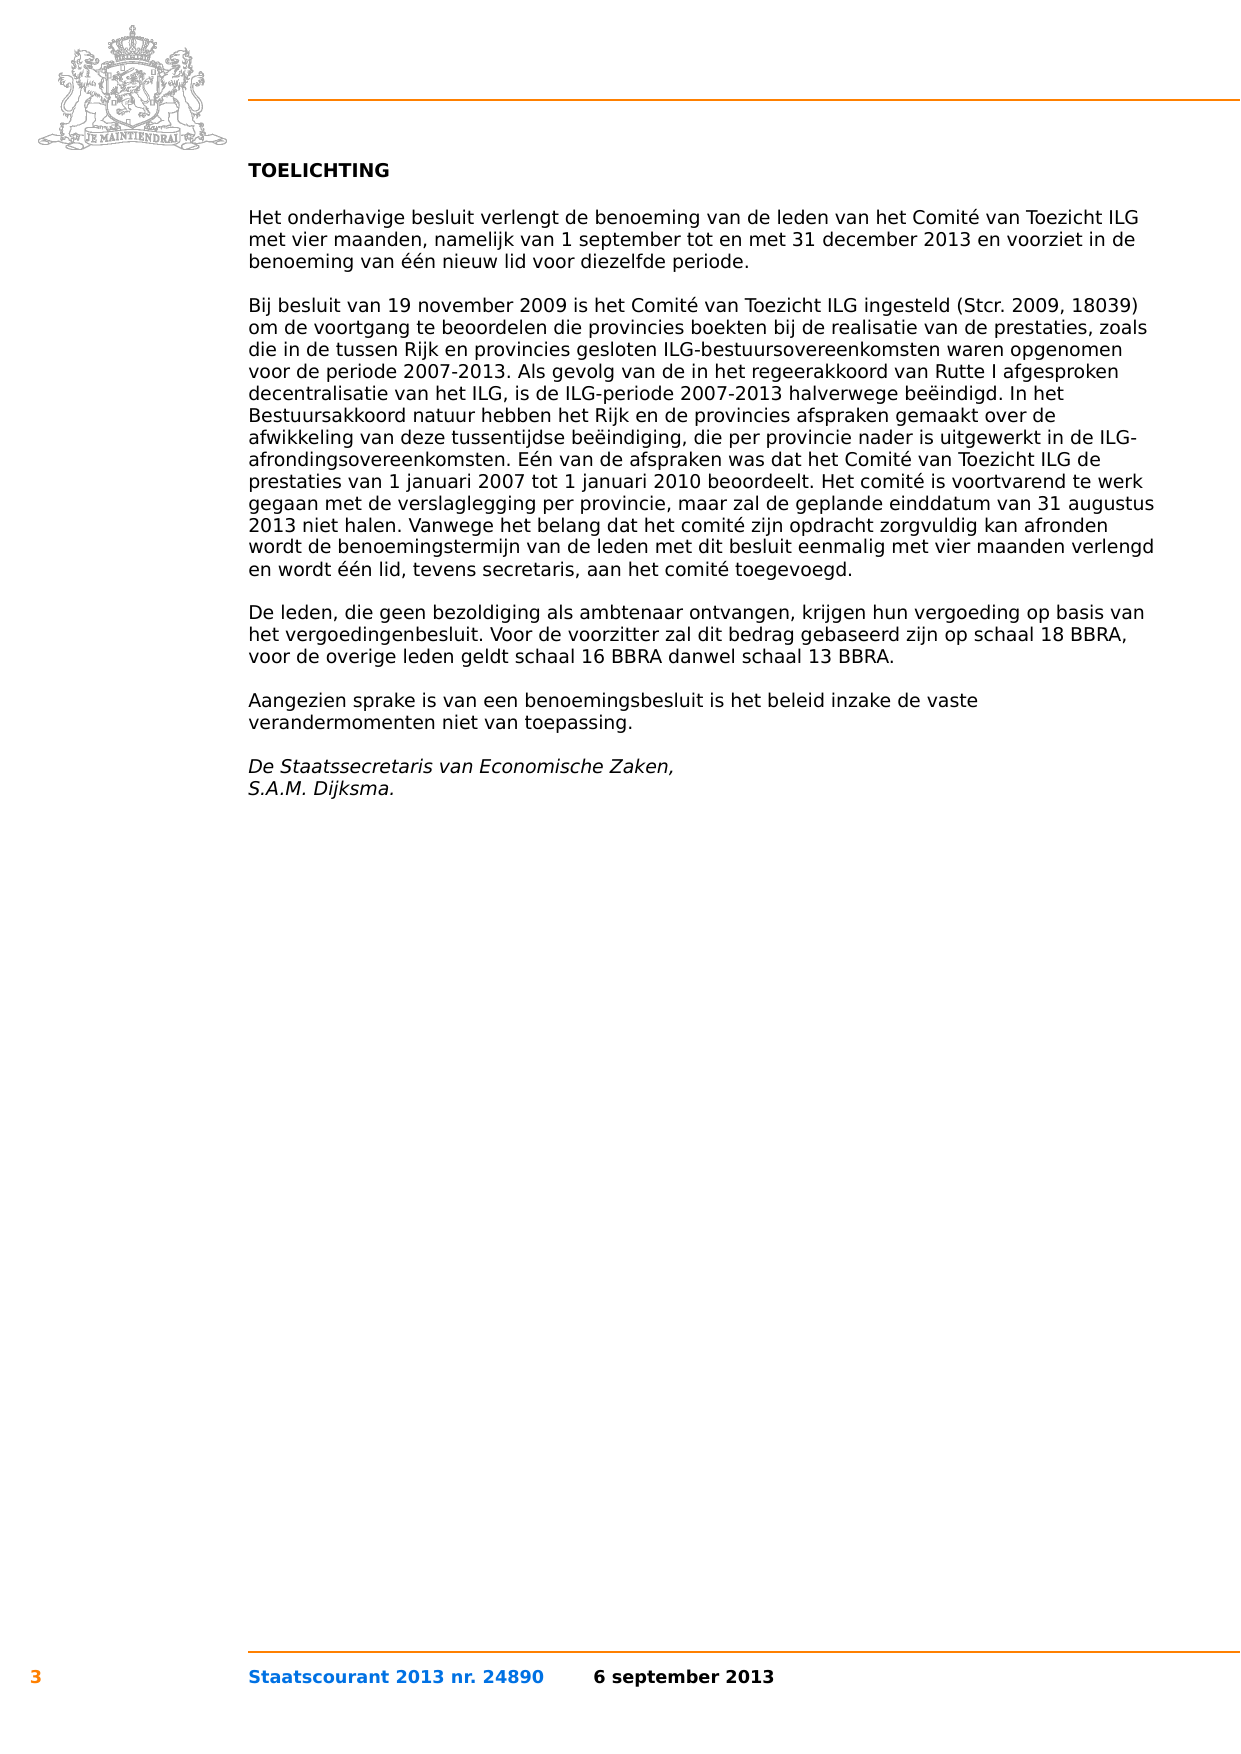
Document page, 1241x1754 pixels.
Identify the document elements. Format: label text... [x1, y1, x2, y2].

subtitle TOELICHTING [248, 160, 1163, 182]
picture [38, 25, 227, 150]
text De leden, die geen bezoldiging als ambtenaar ontvangen, krijgen hun vergoeding op basis van het vergoedingenbesluit. Voor de voorzitter zal dit bedrag gebaseerd zijn op schaal 18 BBRA, voor de overige leden geldt schaal 16 BBRA danwel schaal 13 BBRA. [248, 602, 1163, 668]
text De Staatssecretaris van Economische Zaken, S.A.M. Dijksma. [248, 756, 1163, 800]
text Aangezien sprake is van een benoemingsbesluit is het beleid inzake de vaste verandermomenten niet van toepassing. [248, 690, 1163, 734]
text Het onderhavige besluit verlengt de benoeming van de leden van het Comité van Toezicht ILG met vier maanden, namelijk van 1 september tot en met 31 december 2013 en voorziet in de benoeming van één nieuw lid voor diezelfde periode. [248, 207, 1163, 273]
text Bij besluit van 19 november 2009 is het Comité van Toezicht ILG ingesteld (Stcr. 2009, 18039) om de voortgang te beoordelen die provincies boekten bij de realisatie van de prestaties, zoals die in de tussen Rijk en provincies gesloten ILG-bestuursovereenkomsten waren opgenomen voor de periode 2007-2013. Als gevolg van de in het regeerakkoord van Rutte I afgesproken decentralisatie van het ILG, is de ILG-periode 2007-2013 halverwege beëindigd. In het Bestuursakkoord natuur hebben het Rijk en de provincies afspraken gemaakt over de afwikkeling van deze tussentijdse beëindiging, die per provincie nader is uitgewerkt in de ILG-afrondingsovereenkomsten. Eén van de afspraken was dat het Comité van Toezicht ILG de prestaties van 1 januari 2007 tot 1 januari 2010 beoordeelt. Het comité is voortvarend te werk gegaan met de verslaglegging per provincie, maar zal de geplande einddatum van 31 augustus 2013 niet halen. Vanwege het belang dat het comité zijn opdracht zorgvuldig kan afronden wordt de benoemingstermijn van de leden met dit besluit eenmalig met vier maanden verlengd en wordt één lid, tevens secretaris, aan het comité toegevoegd. [248, 295, 1163, 580]
